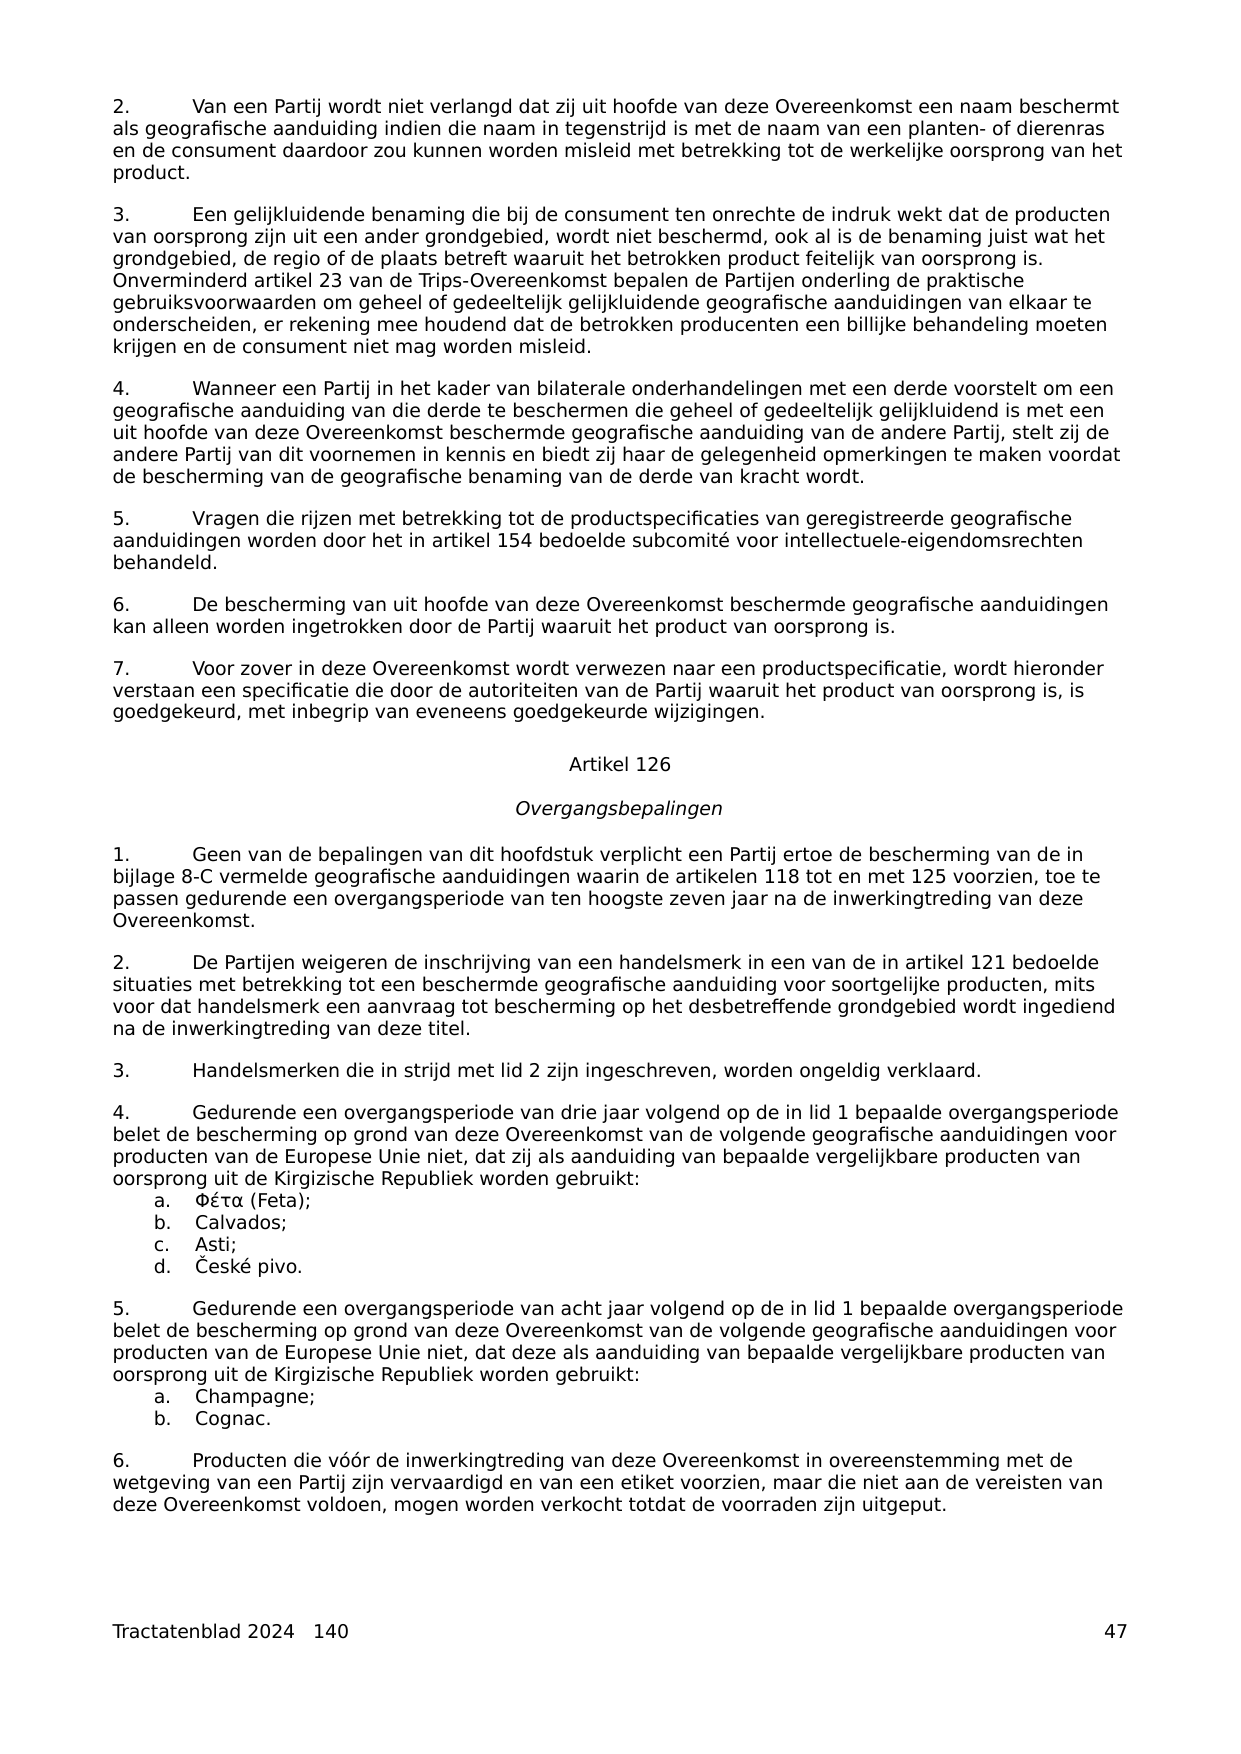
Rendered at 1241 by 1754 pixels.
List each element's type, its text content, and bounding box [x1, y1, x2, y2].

text a. Φέτα (Feta); [153, 1190, 1128, 1212]
text 2. Van een Partij wordt niet verlangd dat zij uit hoofde van deze Overeenkomst een naam beschermt als geografische aanduiding indien die naam in tegenstrijd is met de naam van een planten- of dierenras en de consument daardoor zou kunnen worden misleid met betrekking tot de werkelijke oorsprong van het product. [112, 96, 1128, 184]
text 7. Voor zover in deze Overeenkomst wordt verwezen naar een productspecificatie, wordt hieronder verstaan een specificatie die door de autoriteiten van de Partij waaruit het product van oorsprong is, is goedgekeurd, met inbegrip van eveneens goedgekeurde wijzigingen. [112, 657, 1128, 723]
text b. Calvados; [153, 1212, 1128, 1234]
text b. Cognac. [153, 1408, 1128, 1430]
text a. Champagne; [153, 1386, 1128, 1408]
text 4. Wanneer een Partij in het kader van bilaterale onderhandelingen met een derde voorstelt om een geografische aanduiding van die derde te beschermen die geheel of gedeeltelijk gelijkluidend is met een uit hoofde van deze Overeenkomst beschermde geografische aanduiding van de andere Partij, stelt zij de andere Partij van dit voornemen in kennis en biedt zij haar de gelegenheid opmerkingen te maken voordat de bescherming van de geografische benaming van de derde van kracht wordt. [112, 378, 1128, 488]
text 2. De Partijen weigeren de inschrijving van een handelsmerk in een van de in artikel 121 bedoelde situaties met betrekking tot een beschermde geografische aanduiding voor soortgelijke producten, mits voor dat handelsmerk een aanvraag tot bescherming op het desbetreffende grondgebied wordt ingediend na de inwerkingtreding van deze titel. [112, 952, 1128, 1040]
text 5. Gedurende een overgangsperiode van acht jaar volgend op de in lid 1 bepaalde overgangsperiode belet de bescherming op grond van deze Overeenkomst van de volgende geografische aanduidingen voor producten van de Europese Unie niet, dat deze als aanduiding van bepaalde vergelijkbare producten van oorsprong uit de Kirgizische Republiek worden gebruikt: [112, 1298, 1128, 1386]
text 6. De bescherming van uit hoofde van deze Overeenkomst beschermde geografische aanduidingen kan alleen worden ingetrokken door de Partij waaruit het product van oorsprong is. [112, 593, 1128, 637]
text c. Asti; [153, 1234, 1128, 1256]
text 5. Vragen die rijzen met betrekking tot de productspecificaties van geregistreerde geografische aanduidingen worden door het in artikel 154 bedoelde subcomité voor intellectuele-eigendomsrechten behandeld. [112, 508, 1128, 573]
text 6. Producten die vóór de inwerkingtreding van deze Overeenkomst in overeenstemming met de wetgeving van een Partij zijn vervaardigd en van een etiket voorzien, maar die niet aan de vereisten van deze Overeenkomst voldoen, mogen worden verkocht totdat de voorraden zijn uitgeput. [112, 1450, 1128, 1516]
text 4. Gedurende een overgangsperiode van drie jaar volgend op de in lid 1 bepaalde overgangsperiode belet de bescherming op grond van deze Overeenkomst van de volgende geografische aanduidingen voor producten van de Europese Unie niet, dat zij als aanduiding van bepaalde vergelijkbare producten van oorsprong uit de Kirgizische Republiek worden gebruikt: [112, 1102, 1128, 1190]
text 3. Een gelijkluidende benaming die bij de consument ten onrechte de indruk wekt dat de producten van oorsprong zijn uit een ander grondgebied, wordt niet beschermd, ook al is de benaming juist wat het grondgebied, de regio of de plaats betreft waaruit het betrokken product feitelijk van oorsprong is. Onverminderd artikel 23 van de Trips-Overeenkomst bepalen de Partijen onderling de praktische gebruiksvoorwaarden om geheel of gedeeltelijk gelijkluidende geografische aanduidingen van elkaar te onderscheiden, er rekening mee houdend dat de betrokken producenten een billijke behandeling moeten krijgen en de consument niet mag worden misleid. [112, 204, 1128, 358]
subtitle Artikel 126 Overgangsbepalingen [112, 753, 1128, 819]
text 1. Geen van de bepalingen van dit hoofdstuk verplicht een Partij ertoe de bescherming van de in bijlage 8-C vermelde geografische aanduidingen waarin de artikelen 118 tot en met 125 voorzien, toe te passen gedurende een overgangsperiode van ten hoogste zeven jaar na de inwerkingtreding van deze Overeenkomst. [112, 844, 1128, 932]
text 3. Handelsmerken die in strijd met lid 2 zijn ingeschreven, worden ongeldig verklaard. [112, 1060, 1128, 1082]
text d. České pivo. [153, 1256, 1128, 1278]
